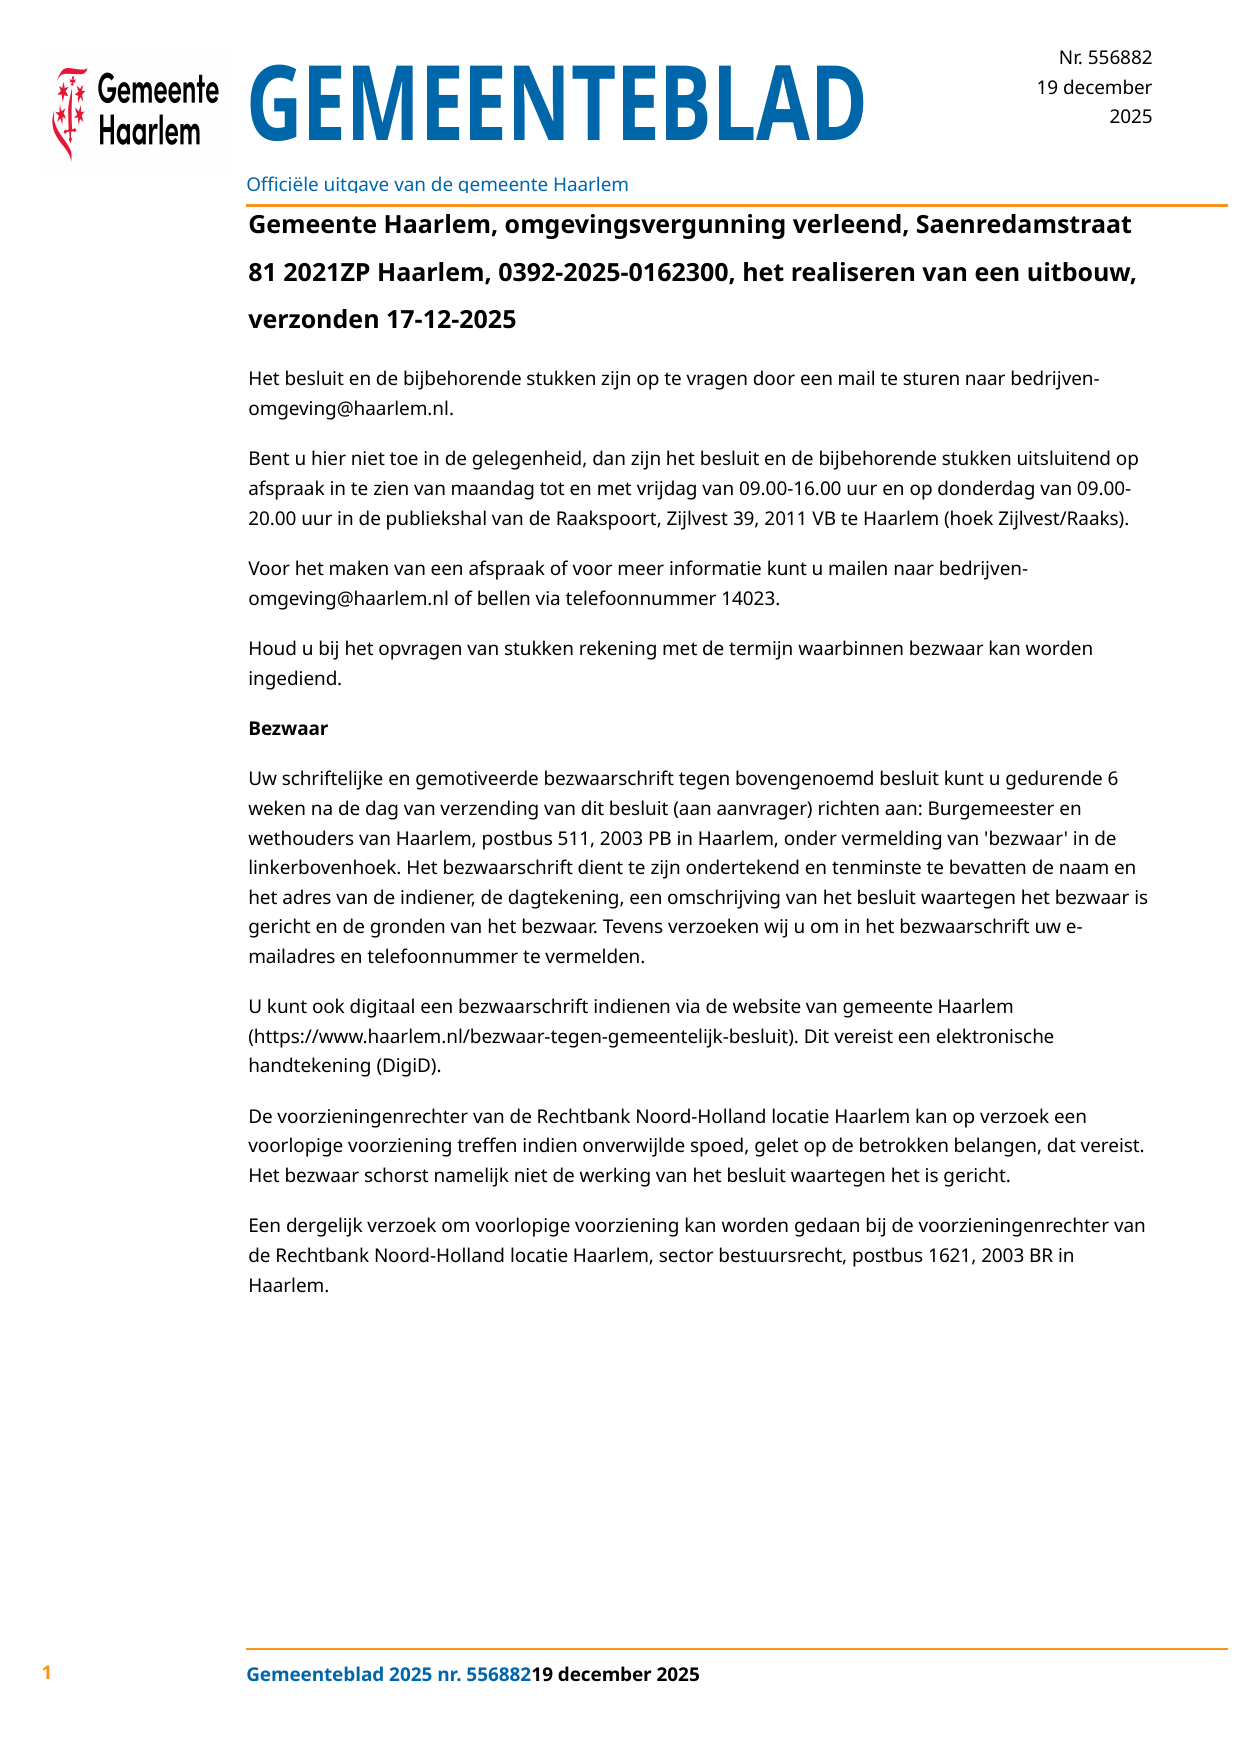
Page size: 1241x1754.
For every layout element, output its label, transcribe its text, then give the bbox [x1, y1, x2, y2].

text Uw schriftelijke en gemotiveerde bezwaarschrift tegen bovengenoemd besluit kunt u gedurende 6 weken na de dag van verzending van dit besluit (aan aanvrager) richten aan: Burgemeester en wethouders van Haarlem, postbus 511, 2003 PB in Haarlem, onder vermelding van 'bezwaar' in de linkerbovenhoek. Het bezwaarschrift dient te zijn ondertekend en tenminste te bevatten de naam en het adres van de indiener, de dagtekening, een omschrijving van het besluit waartegen het bezwaar is gericht en de gronden van het bezwaar. Tevens verzoeken wij u om in het bezwaarschrift uw e-mailadres en telefoonnummer te vermelden. [248, 766, 1152, 969]
text Gemeente Haarlem, omgevingsvergunning verleend, Saenredamstraat 81 2021ZP Haarlem, 0392-2025-0162300, het realiseren van een uitbouw, verzonden 17-12-2025 [248, 207, 1152, 336]
text Bent u hier niet toe in de gelegenheid, dan zijn het besluit en de bijbehorende stukken uitsluitend op afspraak in te zien van maandag tot en met vrijdag van 09.00-16.00 uur en op donderdag van 09.00-20.00 uur in de publiekshal van de Raakspoort, Zijlvest 39, 2011 VB te Haarlem (hoek Zijlvest/Raaks). [248, 446, 1152, 530]
text Een dergelijk verzoek om voorlopige voorziening kan worden gedaan bij de voorzieningenrechter van de Rechtbank Noord-Holland locatie Haarlem, sector bestuursrecht, postbus 1621, 2003 BR in Haarlem. [248, 1213, 1152, 1297]
text U kunt ook digitaal een bezwaarschrift indienen via de website van gemeente Haarlem (https://www.haarlem.nl/bezwaar-tegen-gemeentelijk-besluit). Dit vereist een elektronische handtekening (DigiD). [248, 993, 1152, 1078]
text Het besluit en de bijbehorende stukken zijn op te vragen door een mail te sturen naar bedrijven-omgeving@haarlem.nl. [248, 366, 1152, 421]
text Houd u bij het opvragen van stukken rekening met de termijn waarbinnen bezwaar kan worden ingediend. [248, 635, 1152, 690]
picture [41, 47, 231, 172]
text Bezwaar [248, 715, 1152, 741]
text Voor het maken van een afspraak of voor meer informatie kunt u mailen naar bedrijven-omgeving@haarlem.nl of bellen via telefoonnummer 14023. [248, 555, 1152, 610]
text De voorzieningenrechter van de Rechtbank Noord-Holland locatie Haarlem kan op verzoek een voorlopige voorziening treffen indien onverwijlde spoed, gelet op de betrokken belangen, dat vereist. Het bezwaar schorst namelijk niet de werking van het besluit waartegen het is gericht. [248, 1103, 1152, 1188]
